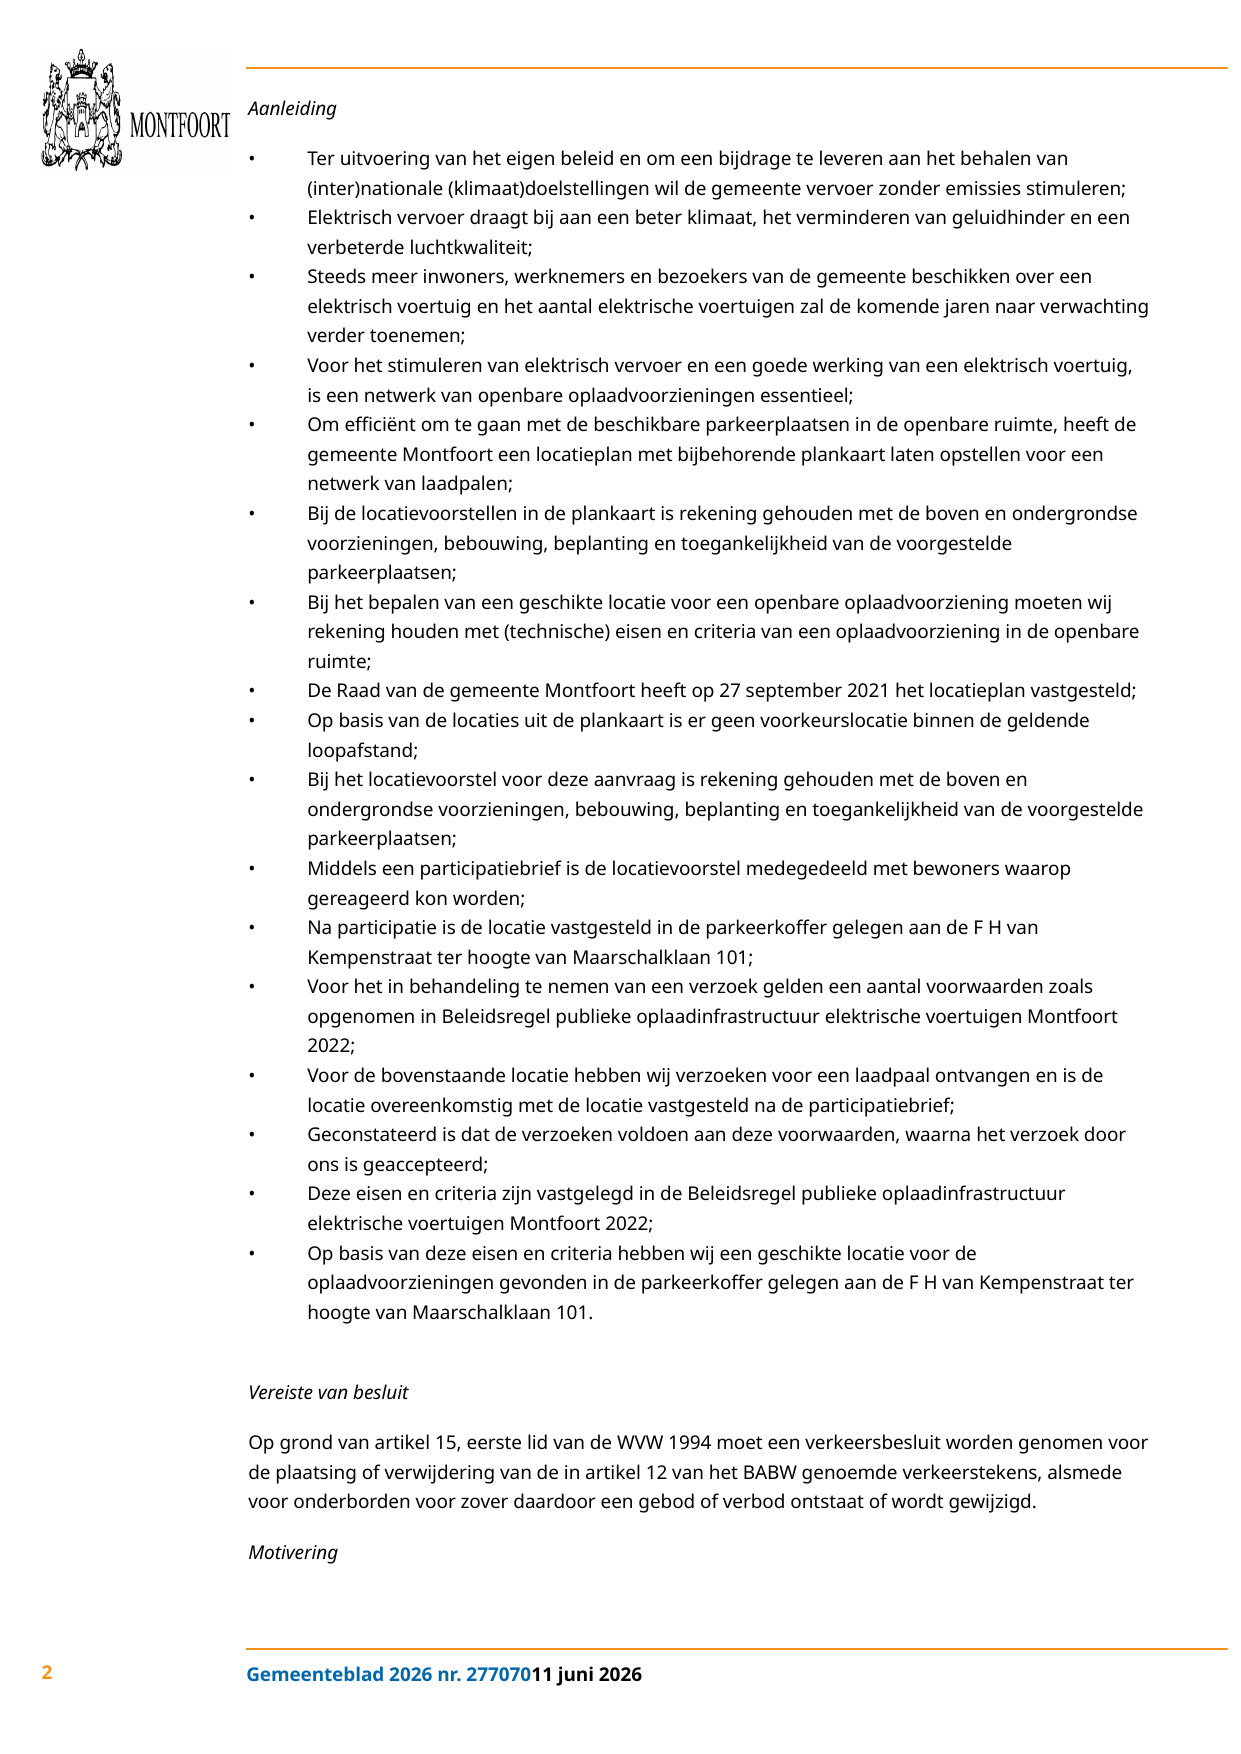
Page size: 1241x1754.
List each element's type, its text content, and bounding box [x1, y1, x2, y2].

list Middels een participatiebrief is de locatievoorstel medegedeeld met bewoners waarop gereageerd kon worden; [248, 855, 1152, 911]
list Steeds meer inwoners, werknemers en bezoekers van de gemeente beschikken over een elektrisch voertuig en het aantal elektrische voertuigen zal de komende jaren naar verwachting verder toenemen; [248, 263, 1152, 348]
text Aanleiding [248, 95, 1152, 121]
list Bij het bepalen van een geschikte locatie voor een openbare oplaadvoorziening moeten wij rekening houden met (technische) eisen en criteria van een oplaadvoorziening in de openbare ruimte; [248, 589, 1152, 674]
list Voor de bovenstaande locatie hebben wij verzoeken voor een laadpaal ontvangen en is de locatie overeenkomstig met de locatie vastgesteld na de participatiebrief; [248, 1062, 1152, 1118]
picture [41, 47, 231, 172]
list Na participatie is de locatie vastgesteld in de parkeerkoffer gelegen aan de F H van Kempenstraat ter hoogte van Maarschalklaan 101; [248, 914, 1152, 970]
list Voor het in behandeling te nemen van een verzoek gelden een aantal voorwaarden zoals opgenomen in Beleidsregel publieke oplaadinfrastructuur elektrische voertuigen Montfoort 2022; [248, 973, 1152, 1058]
list Op basis van de locaties uit de plankaart is er geen voorkeurslocatie binnen de geldende loopafstand; [248, 707, 1152, 763]
list Om efficiënt om te gaan met de beschikbare parkeerplaatsen in de openbare ruimte, heeft de gemeente Montfoort een locatieplan met bijbehorende plankaart laten opstellen voor een netwerk van laadpalen; [248, 411, 1152, 496]
list Op basis van deze eisen en criteria hebben wij een geschikte locatie voor de oplaadvoorzieningen gevonden in de parkeerkoffer gelegen aan de F H van Kempenstraat ter hoogte van Maarschalklaan 101. [248, 1240, 1152, 1325]
text Vereiste van besluit [248, 1379, 1152, 1405]
list De Raad van de gemeente Montfoort heeft op 27 september 2021 het locatieplan vastgesteld; [248, 678, 1152, 703]
list Deze eisen en criteria zijn vastgelegd in de Beleidsregel publieke oplaadinfrastructuur elektrische voertuigen Montfoort 2022; [248, 1181, 1152, 1236]
list Bij de locatievoorstellen in de plankaart is rekening gehouden met de boven en ondergrondse voorzieningen, bebouwing, beplanting en toegankelijkheid van de voorgestelde parkeerplaatsen; [248, 500, 1152, 585]
list Ter uitvoering van het eigen beleid en om een bijdrage te leveren aan het behalen van (inter)nationale (klimaat)doelstellingen wil de gemeente vervoer zonder emissies stimuleren; [248, 145, 1152, 201]
list Geconstateerd is dat de verzoeken voldoen aan deze voorwaarden, waarna het verzoek door ons is geaccepteerd; [248, 1121, 1152, 1177]
text Motivering [248, 1539, 1152, 1565]
text Op grond van artikel 15, eerste lid van de WVW 1994 moet een verkeersbesluit worden genomen voor de plaatsing of verwijdering van de in artikel 12 van het BABW genoemde verkeerstekens, alsmede voor onderborden voor zover daardoor een gebod of verbod ontstaat of wordt gewijzigd. [248, 1429, 1152, 1514]
list Bij het locatievoorstel voor deze aanvraag is rekening gehouden met de boven en ondergrondse voorzieningen, bebouwing, beplanting en toegankelijkheid van de voorgestelde parkeerplaatsen; [248, 766, 1152, 851]
list Elektrisch vervoer draagt bij aan een beter klimaat, het verminderen van geluidhinder en een verbeterde luchtkwaliteit; [248, 204, 1152, 260]
list Voor het stimuleren van elektrisch vervoer en een goede werking van een elektrisch voertuig, is een netwerk van openbare oplaadvoorzieningen essentieel; [248, 352, 1152, 408]
